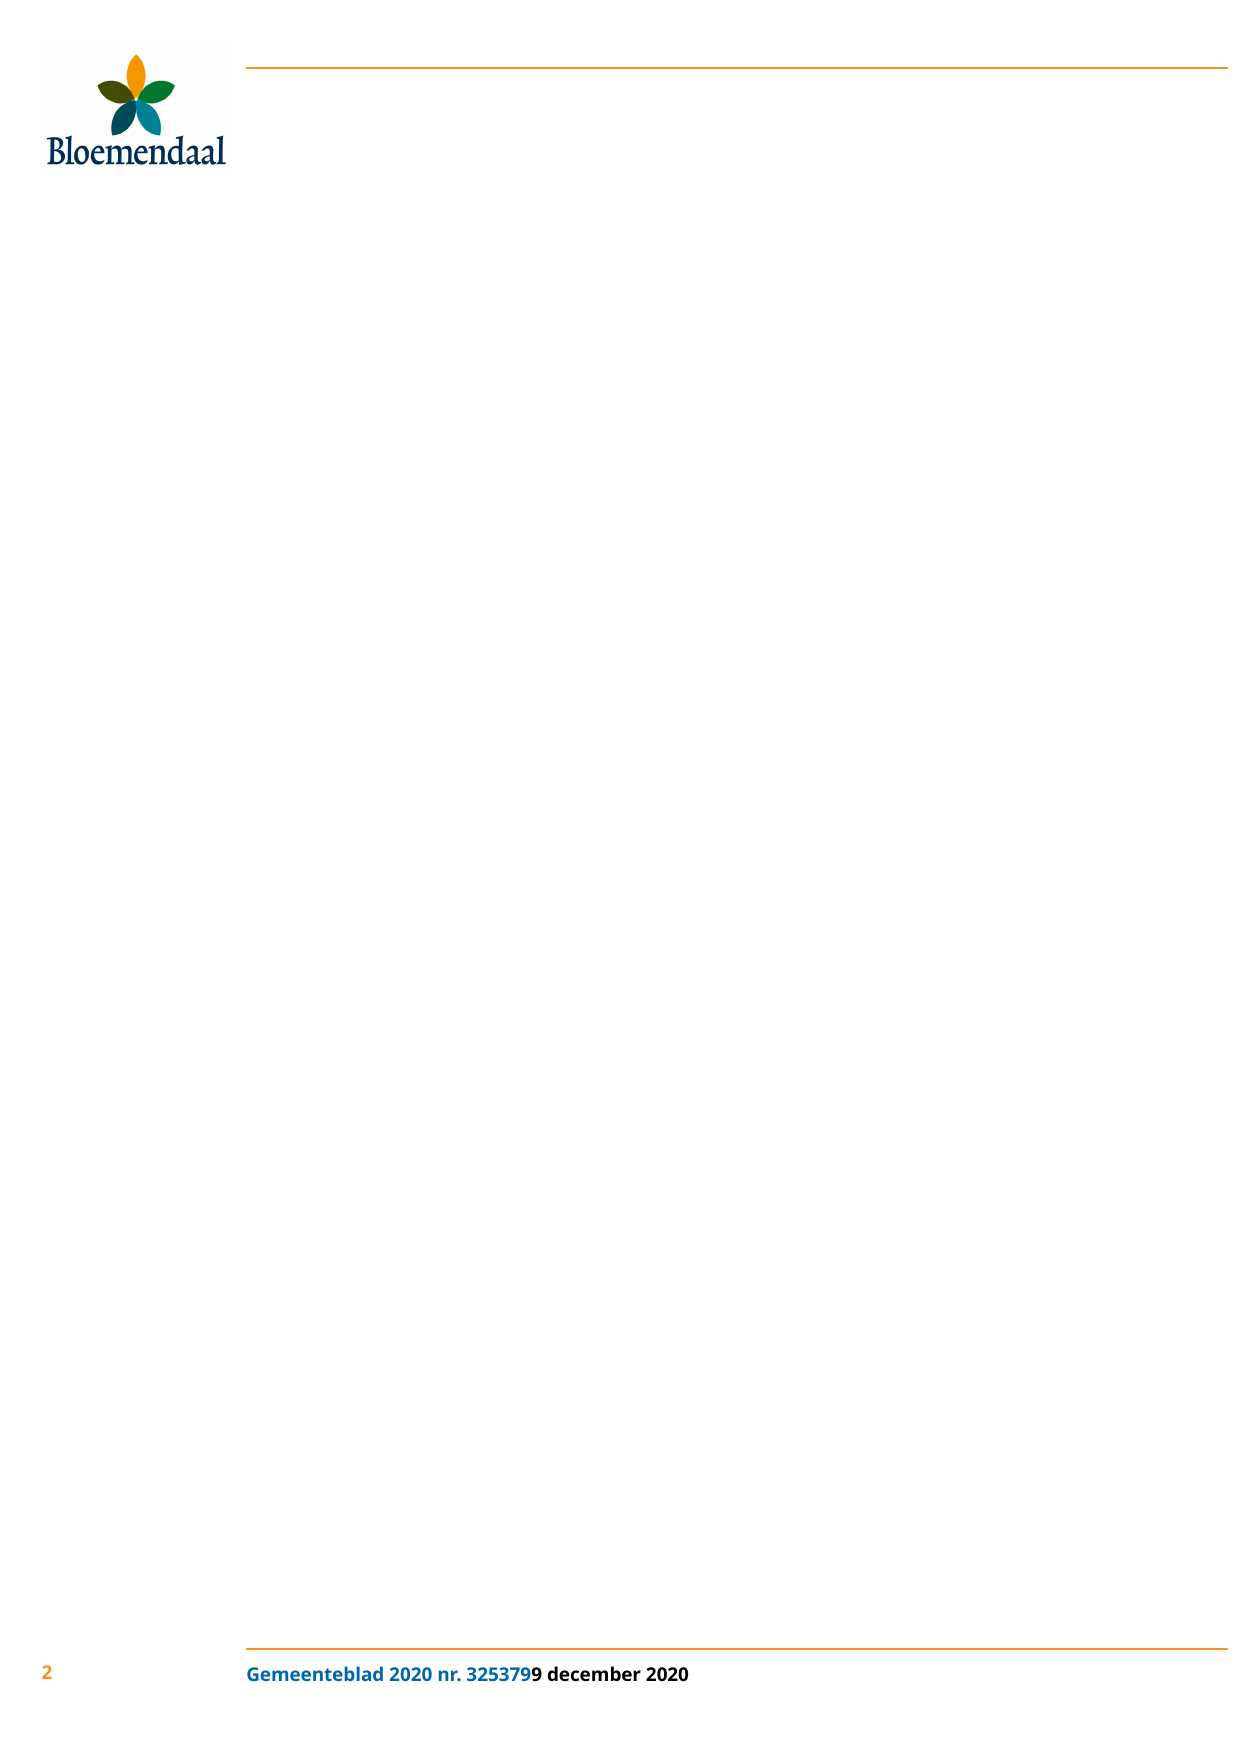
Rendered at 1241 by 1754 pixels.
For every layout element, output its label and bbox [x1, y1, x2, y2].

picture [41, 47, 231, 172]
